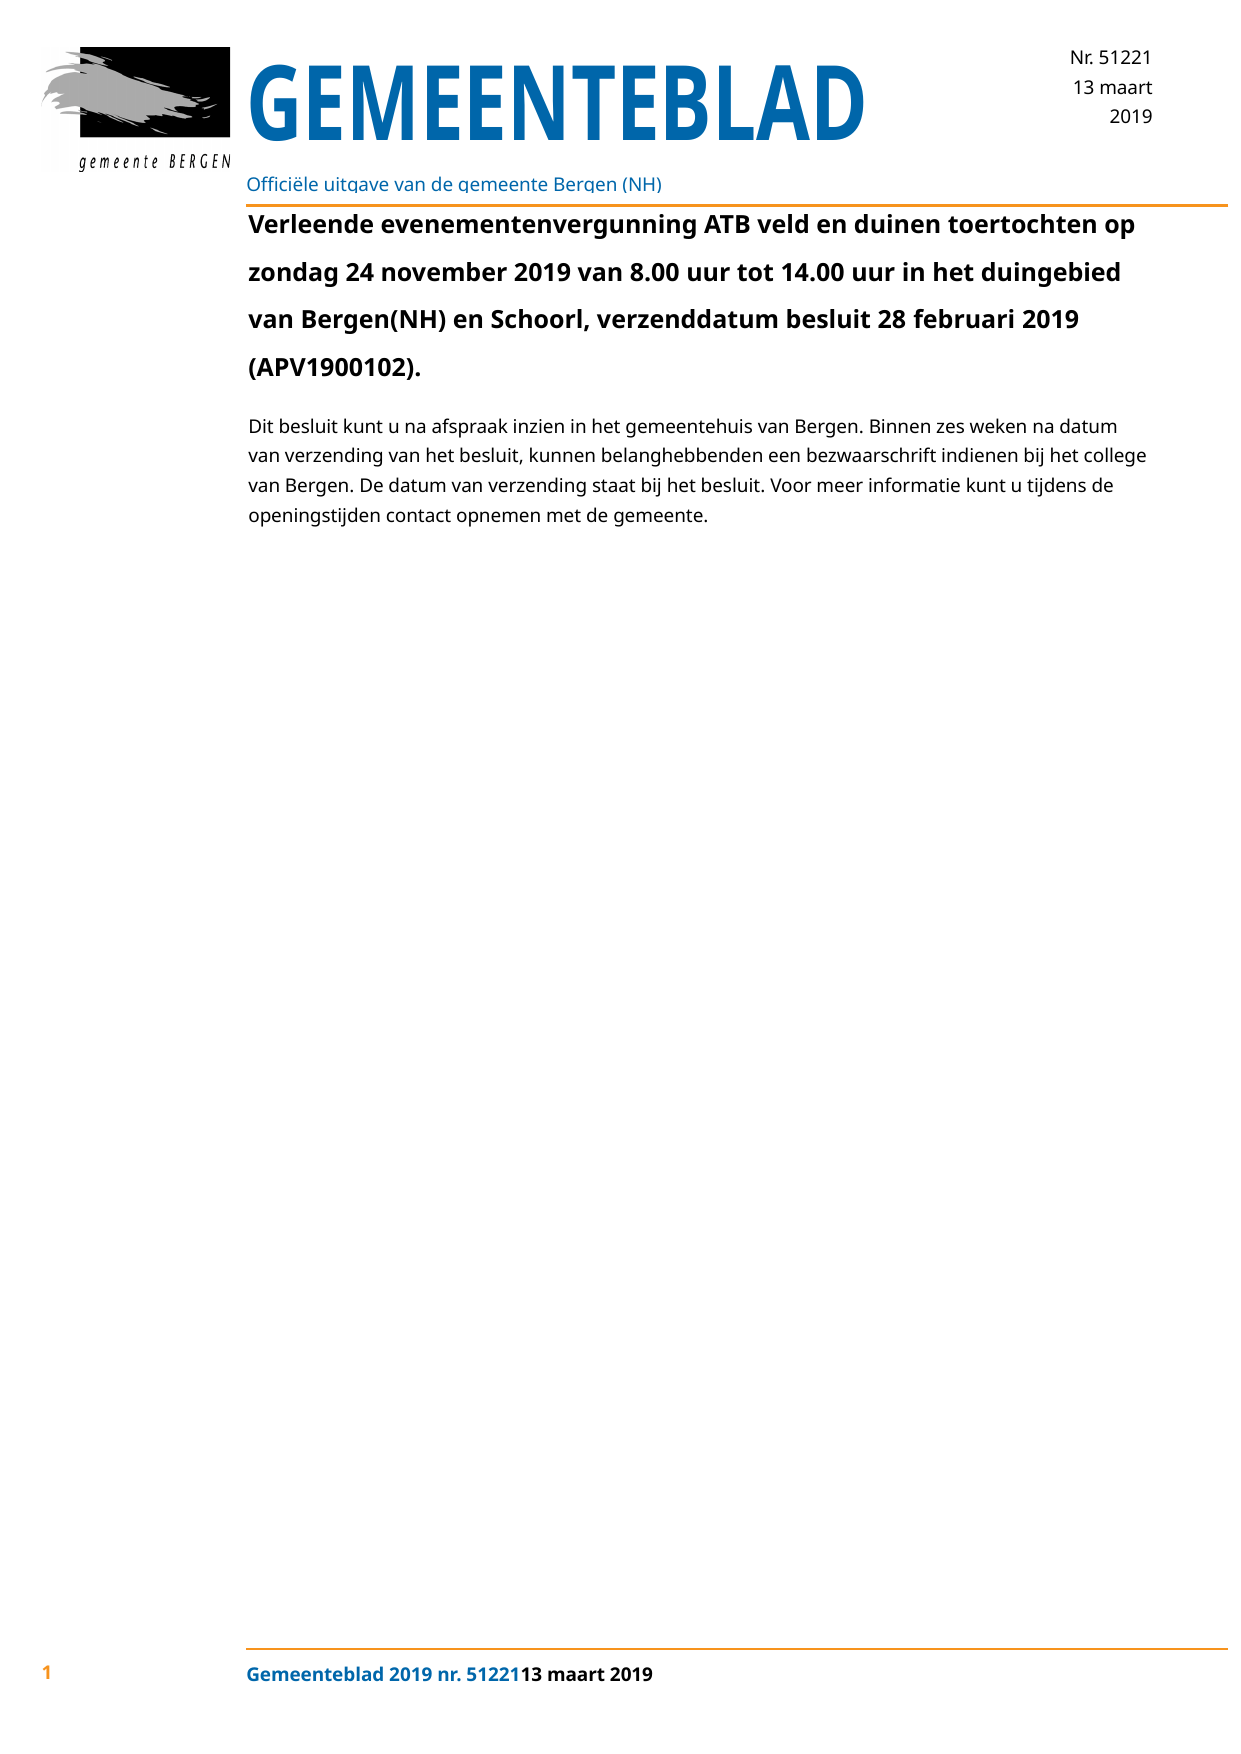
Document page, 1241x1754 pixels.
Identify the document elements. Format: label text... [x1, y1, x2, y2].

text Verleende evenementenvergunning ATB veld en duinen toertochten op zondag 24 november 2019 van 8.00 uur tot 14.00 uur in het duingebied van Bergen(NH) en Schoorl, verzenddatum besluit 28 februari 2019 (APV1900102). [248, 207, 1152, 384]
text Dit besluit kunt u na afspraak inzien in het gemeentehuis van Bergen. Binnen zes weken na datum van verzending van het besluit, kunnen belanghebbenden een bezwaarschrift indienen bij het college van Bergen. De datum van verzending staat bij het besluit. Voor meer informatie kunt u tijdens de openingstijden contact opnemen met de gemeente. [248, 413, 1152, 528]
picture [41, 47, 231, 172]
